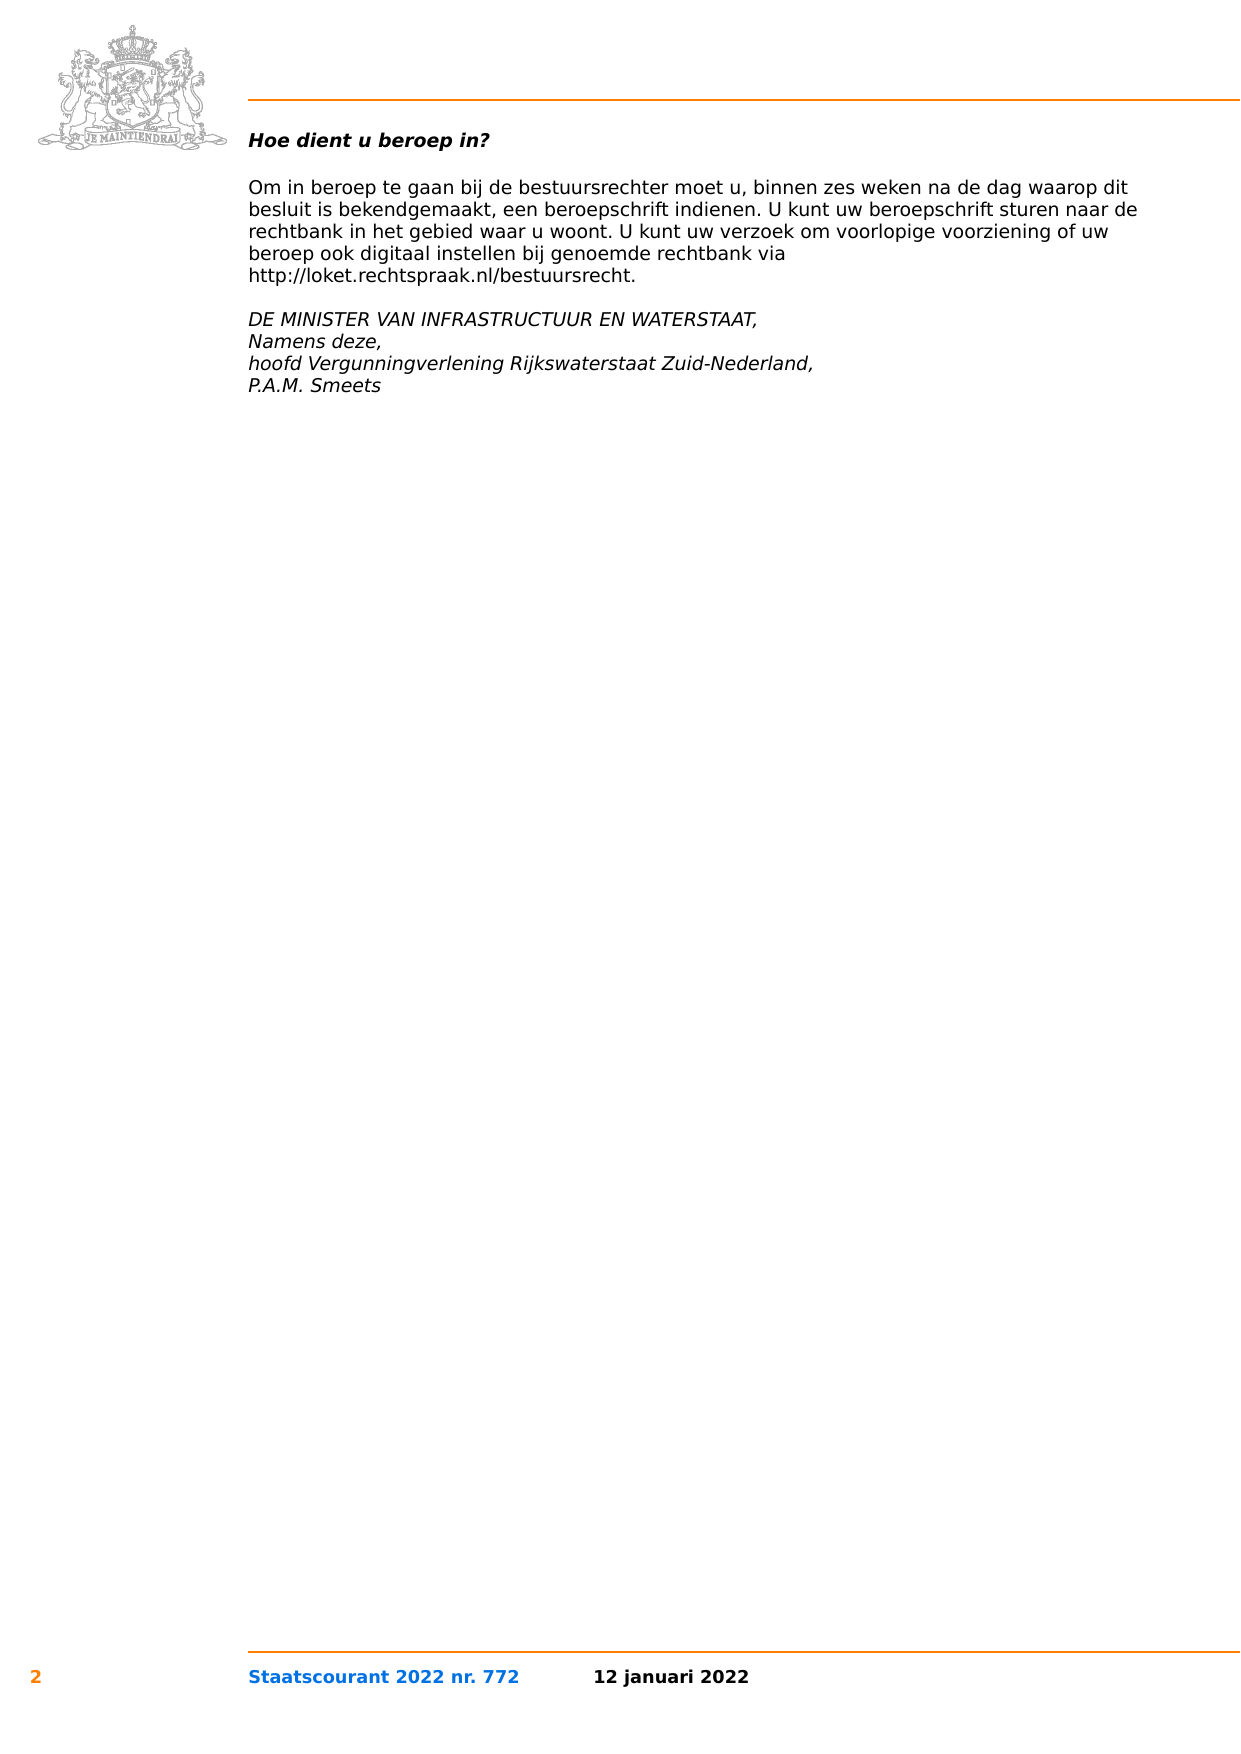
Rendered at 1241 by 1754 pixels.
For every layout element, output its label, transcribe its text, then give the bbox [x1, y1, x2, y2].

text Om in beroep te gaan bij de bestuursrechter moet u, binnen zes weken na de dag waarop dit besluit is bekendgemaakt, een beroepschrift indienen. U kunt uw beroepschrift sturen naar de rechtbank in het gebied waar u woont. U kunt uw verzoek om voorlopige voorziening of uw beroep ook digitaal instellen bij genoemde rechtbank via http://loket.rechtspraak.nl/bestuursrecht. [248, 177, 1163, 287]
text DE MINISTER VAN INFRASTRUCTUUR EN WATERSTAAT, Namens deze, hoofd Vergunningverlening Rijkswaterstaat Zuid-Nederland, P.A.M. Smeets [248, 309, 1163, 397]
subtitle Hoe dient u beroep in? [248, 130, 1163, 152]
picture [38, 25, 227, 150]
